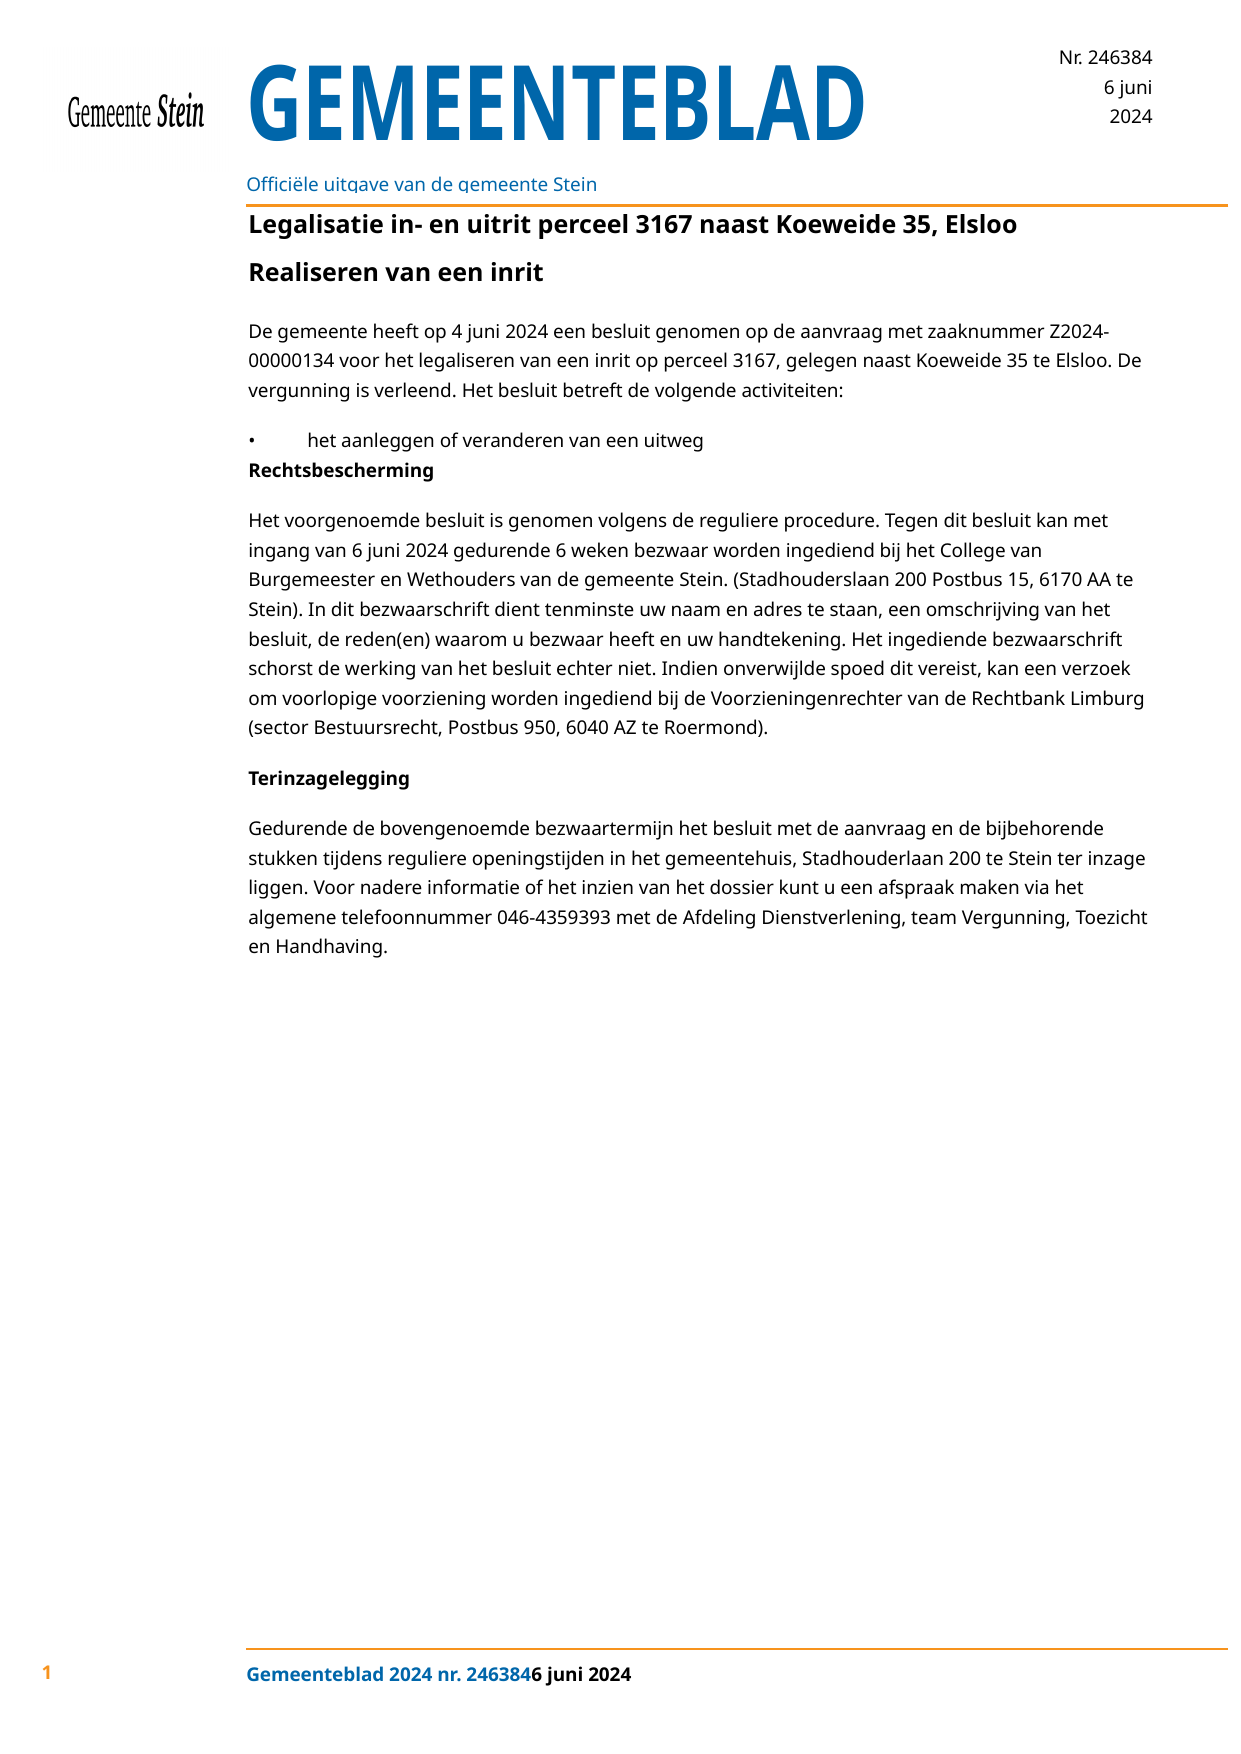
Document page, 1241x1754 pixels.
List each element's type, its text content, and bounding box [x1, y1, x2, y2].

text Gedurende de bovengenoemde bezwaartermijn het besluit met de aanvraag en de bijbehorende stukken tijdens reguliere openingstijden in het gemeentehuis, Stadhouderlaan 200 te Stein ter inzage liggen. Voor nadere informatie of het inzien van het dossier kunt u een afspraak maken via het algemene telefoonnummer 046-4359393 met de Afdeling Dienstverlening, team Vergunning, Toezicht en Handhaving. [248, 815, 1152, 959]
text De gemeente heeft op 4 juni 2024 een besluit genomen op de aanvraag met zaaknummer Z2024-00000134 voor het legaliseren van een inrit op perceel 3167, gelegen naast Koeweide 35 te Elsloo. De vergunning is verleend. Het besluit betreft de volgende activiteiten: [248, 318, 1152, 403]
text Terinzagelegging [248, 765, 1152, 791]
text Rechtsbescherming [248, 457, 1152, 483]
list het aanleggen of veranderen van een uitweg [248, 427, 1152, 453]
text Het voorgenoemde besluit is genomen volgens de reguliere procedure. Tegen dit besluit kan met ingang van 6 juni 2024 gedurende 6 weken bezwaar worden ingediend bij het College van Burgemeester en Wethouders van de gemeente Stein. (Stadhouderslaan 200 Postbus 15, 6170 AA te Stein). In dit bezwaarschrift dient tenminste uw naam en adres te staan, een omschrijving van het besluit, de reden(en) waarom u bezwaar heeft en uw handtekening. Het ingediende bezwaarschrift schorst de werking van het besluit echter niet. Indien onverwijlde spoed dit vereist, kan een verzoek om voorlopige voorziening worden ingediend bij de Voorzieningenrechter van de Rechtbank Limburg (sector Bestuursrecht, Postbus 950, 6040 AZ te Roermond). [248, 507, 1152, 740]
text Legalisatie in- en uitrit perceel 3167 naast Koeweide 35, Elsloo Realiseren van een inrit [248, 207, 1152, 288]
picture [41, 47, 231, 172]
